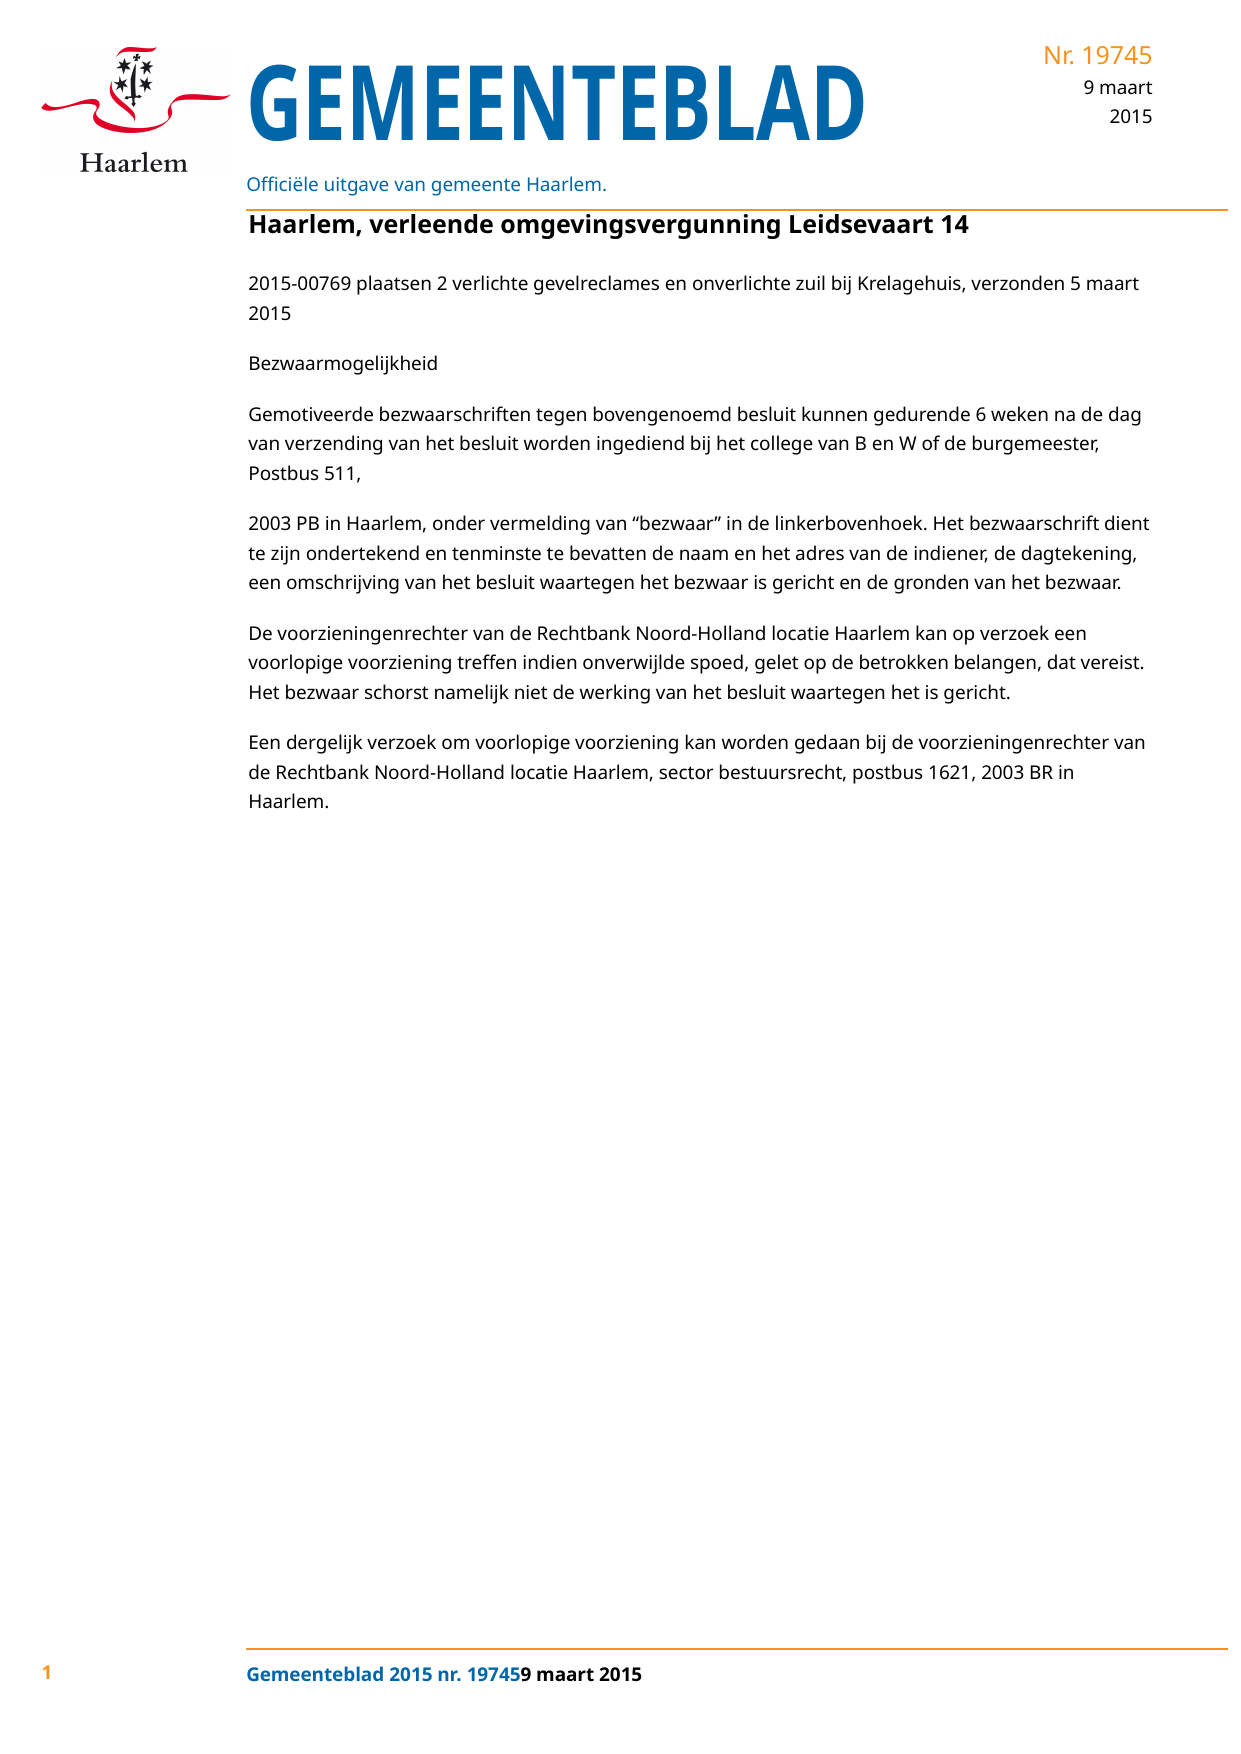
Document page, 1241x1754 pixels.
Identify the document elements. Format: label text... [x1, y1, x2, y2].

text Gemotiveerde bezwaarschriften tegen bovengenoemd besluit kunnen gedurende 6 weken na de dag van verzending van het besluit worden ingediend bij het college van B en W of de burgemeester, Postbus 511, [248, 401, 1152, 486]
text Bezwaarmogelijkheid [248, 350, 1152, 376]
text De voorzieningenrechter van de Rechtbank Noord-Holland locatie Haarlem kan op verzoek een voorlopige voorziening treffen indien onverwijlde spoed, gelet op de betrokken belangen, dat vereist. Het bezwaar schorst namelijk niet de werking van het besluit waartegen het is gericht. [248, 620, 1152, 705]
text Een dergelijk verzoek om voorlopige voorziening kan worden gedaan bij de voorzieningenrechter van de Rechtbank Noord-Holland locatie Haarlem, sector bestuursrecht, postbus 1621, 2003 BR in Haarlem. [248, 729, 1152, 814]
text 2003 PB in Haarlem, onder vermelding van “bezwaar” in de linkerbovenhoek. Het bezwaarschrift dient te zijn ondertekend en tenminste te bevatten de naam en het adres van de indiener, de dagtekening, een omschrijving van het besluit waartegen het bezwaar is gericht en de gronden van het bezwaar. [248, 510, 1152, 595]
text Haarlem, verleende omgevingsvergunning Leidsevaart 14 [248, 211, 1152, 241]
picture [41, 47, 231, 172]
text 2015-00769 plaatsen 2 verlichte gevelreclames en onverlichte zuil bij Krelagehuis, verzonden 5 maart 2015 [248, 270, 1152, 326]
